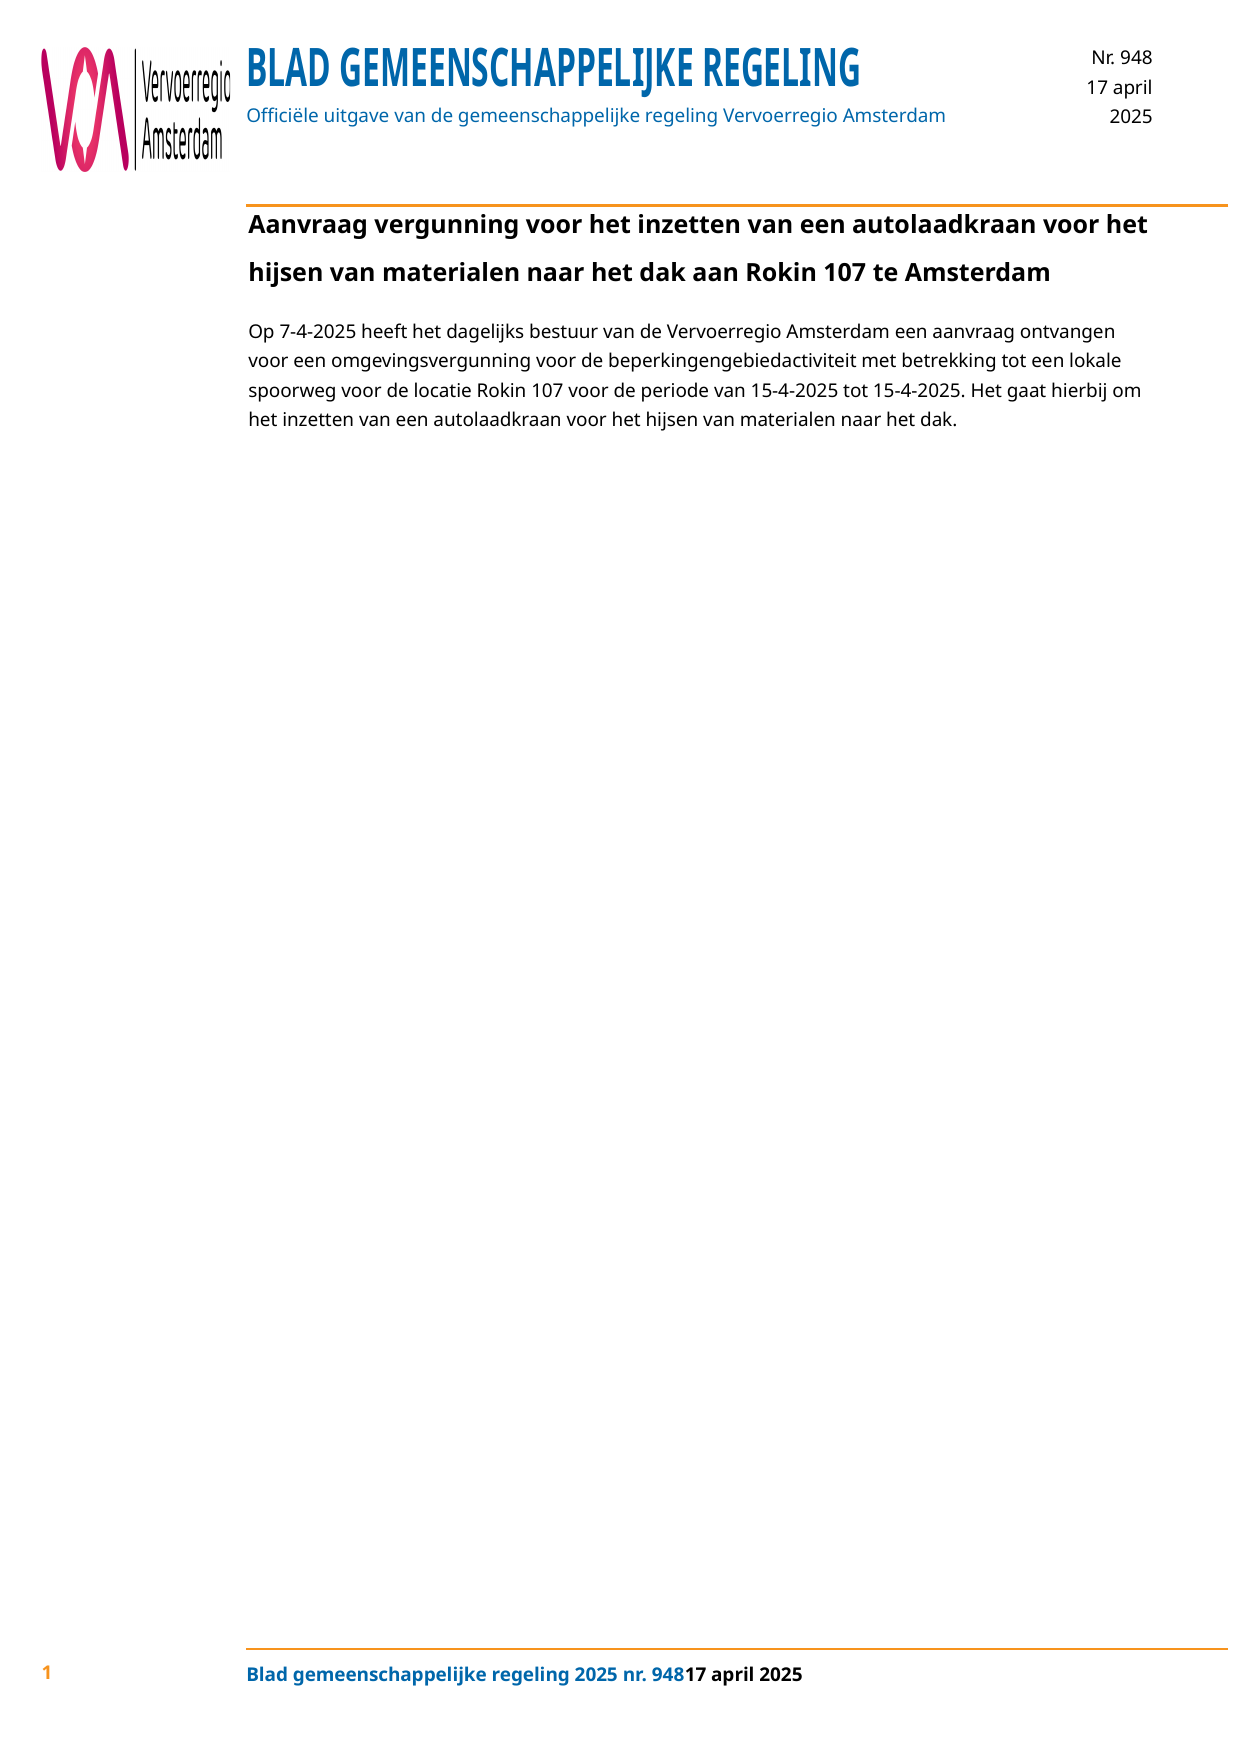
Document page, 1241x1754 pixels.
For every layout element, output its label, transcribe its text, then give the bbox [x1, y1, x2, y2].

text Op 7-4-2025 heeft het dagelijks bestuur van de Vervoerregio Amsterdam een aanvraag ontvangen voor een omgevingsvergunning voor de beperkingengebiedactiviteit met betrekking tot een lokale spoorweg voor de locatie Rokin 107 voor de periode van 15-4-2025 tot 15-4-2025. Het gaat hierbij om het inzetten van een autolaadkraan voor het hijsen van materialen naar het dak. [248, 318, 1152, 432]
text Aanvraag vergunning voor het inzetten van een autolaadkraan voor het hijsen van materialen naar het dak aan Rokin 107 te Amsterdam [248, 207, 1152, 288]
picture [41, 47, 231, 172]
